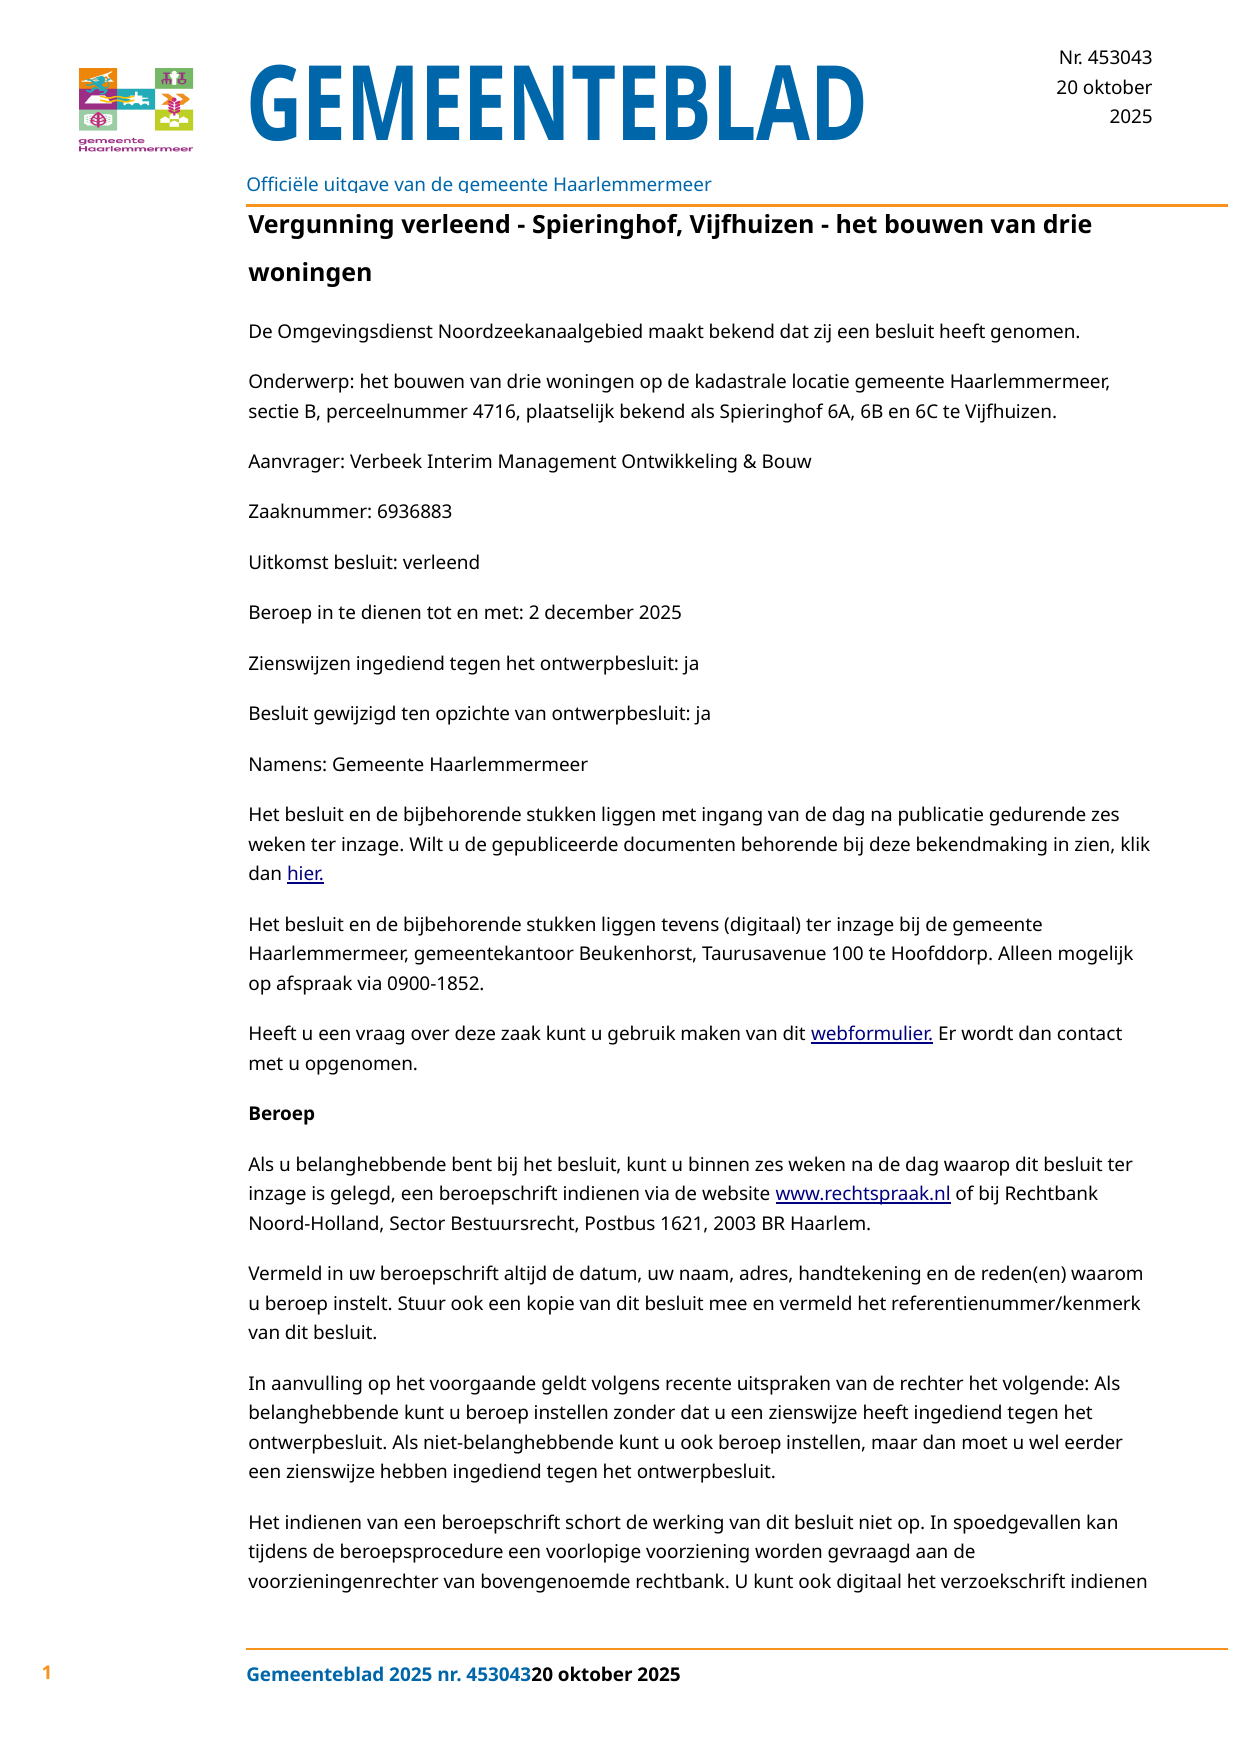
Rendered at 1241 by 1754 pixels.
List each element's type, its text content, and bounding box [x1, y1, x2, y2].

text Vermeld in uw beroepschrift altijd de datum, uw naam, adres, handtekening en de reden(en) waarom u beroep instelt. Stuur ook een kopie van dit besluit mee en vermeld het referentienummer/kenmerk van dit besluit. [248, 1260, 1152, 1345]
text Het besluit en de bijbehorende stukken liggen met ingang van de dag na publicatie gedurende zes weken ter inzage. Wilt u de gepubliceerde documenten behorende bij deze bekendmaking in zien, klik dan hier. [248, 801, 1152, 886]
text Namens: Gemeente Haarlemmermeer [248, 751, 1152, 777]
text Het besluit en de bijbehorende stukken liggen tevens (digitaal) ter inzage bij de gemeente Haarlemmermeer, gemeentekantoor Beukenhorst, Taurusavenue 100 te Hoofddorp. Alleen mogelijk op afspraak via 0900-1852. [248, 911, 1152, 996]
text Besluit gewijzigd ten opzichte van ontwerpbesluit: ja [248, 700, 1152, 726]
text De Omgevingsdienst Noordzeekanaalgebied maakt bekend dat zij een besluit heeft genomen. [248, 318, 1152, 344]
text Beroep [248, 1100, 1152, 1126]
text In aanvulling op het voorgaande geldt volgens recente uitspraken van de rechter het volgende: Als belanghebbende kunt u beroep instellen zonder dat u een zienswijze heeft ingediend tegen het ontwerpbesluit. Als niet-belanghebbende kunt u ook beroep instellen, maar dan moet u wel eerder een zienswijze hebben ingediend tegen het ontwerpbesluit. [248, 1370, 1152, 1484]
text Vergunning verleend - Spieringhof, Vijfhuizen - het bouwen van drie woningen [248, 207, 1152, 288]
text Beroep in te dienen tot en met: 2 december 2025 [248, 599, 1152, 625]
text Uitkomst besluit: verleend [248, 549, 1152, 575]
text Aanvrager: Verbeek Interim Management Ontwikkeling & Bouw [248, 448, 1152, 474]
text Heeft u een vraag over deze zaak kunt u gebruik maken van dit webformulier. Er wordt dan contact met u opgenomen. [248, 1020, 1152, 1076]
text Zaaknummer: 6936883 [248, 499, 1152, 524]
text Het indienen van een beroepschrift schort de werking van dit besluit niet op. In spoedgevallen kan tijdens de beroepsprocedure een voorlopige voorziening worden gevraagd aan de voorzieningenrechter van bovengenoemde rechtbank. U kunt ook digitaal het verzoekschrift indienen [248, 1509, 1152, 1594]
picture [41, 47, 231, 172]
text Als u belanghebbende bent bij het besluit, kunt u binnen zes weken na de dag waarop dit besluit ter inzage is gelegd, een beroepschrift indienen via de website www.rechtspraak.nl of bij Rechtbank Noord-Holland, Sector Bestuursrecht, Postbus 1621, 2003 BR Haarlem. [248, 1151, 1152, 1236]
text Zienswijzen ingediend tegen het ontwerpbesluit: ja [248, 650, 1152, 676]
text Onderwerp: het bouwen van drie woningen op de kadastrale locatie gemeente Haarlemmermeer, sectie B, perceelnummer 4716, plaatselijk bekend als Spieringhof 6A, 6B en 6C te Vijfhuizen. [248, 368, 1152, 424]
